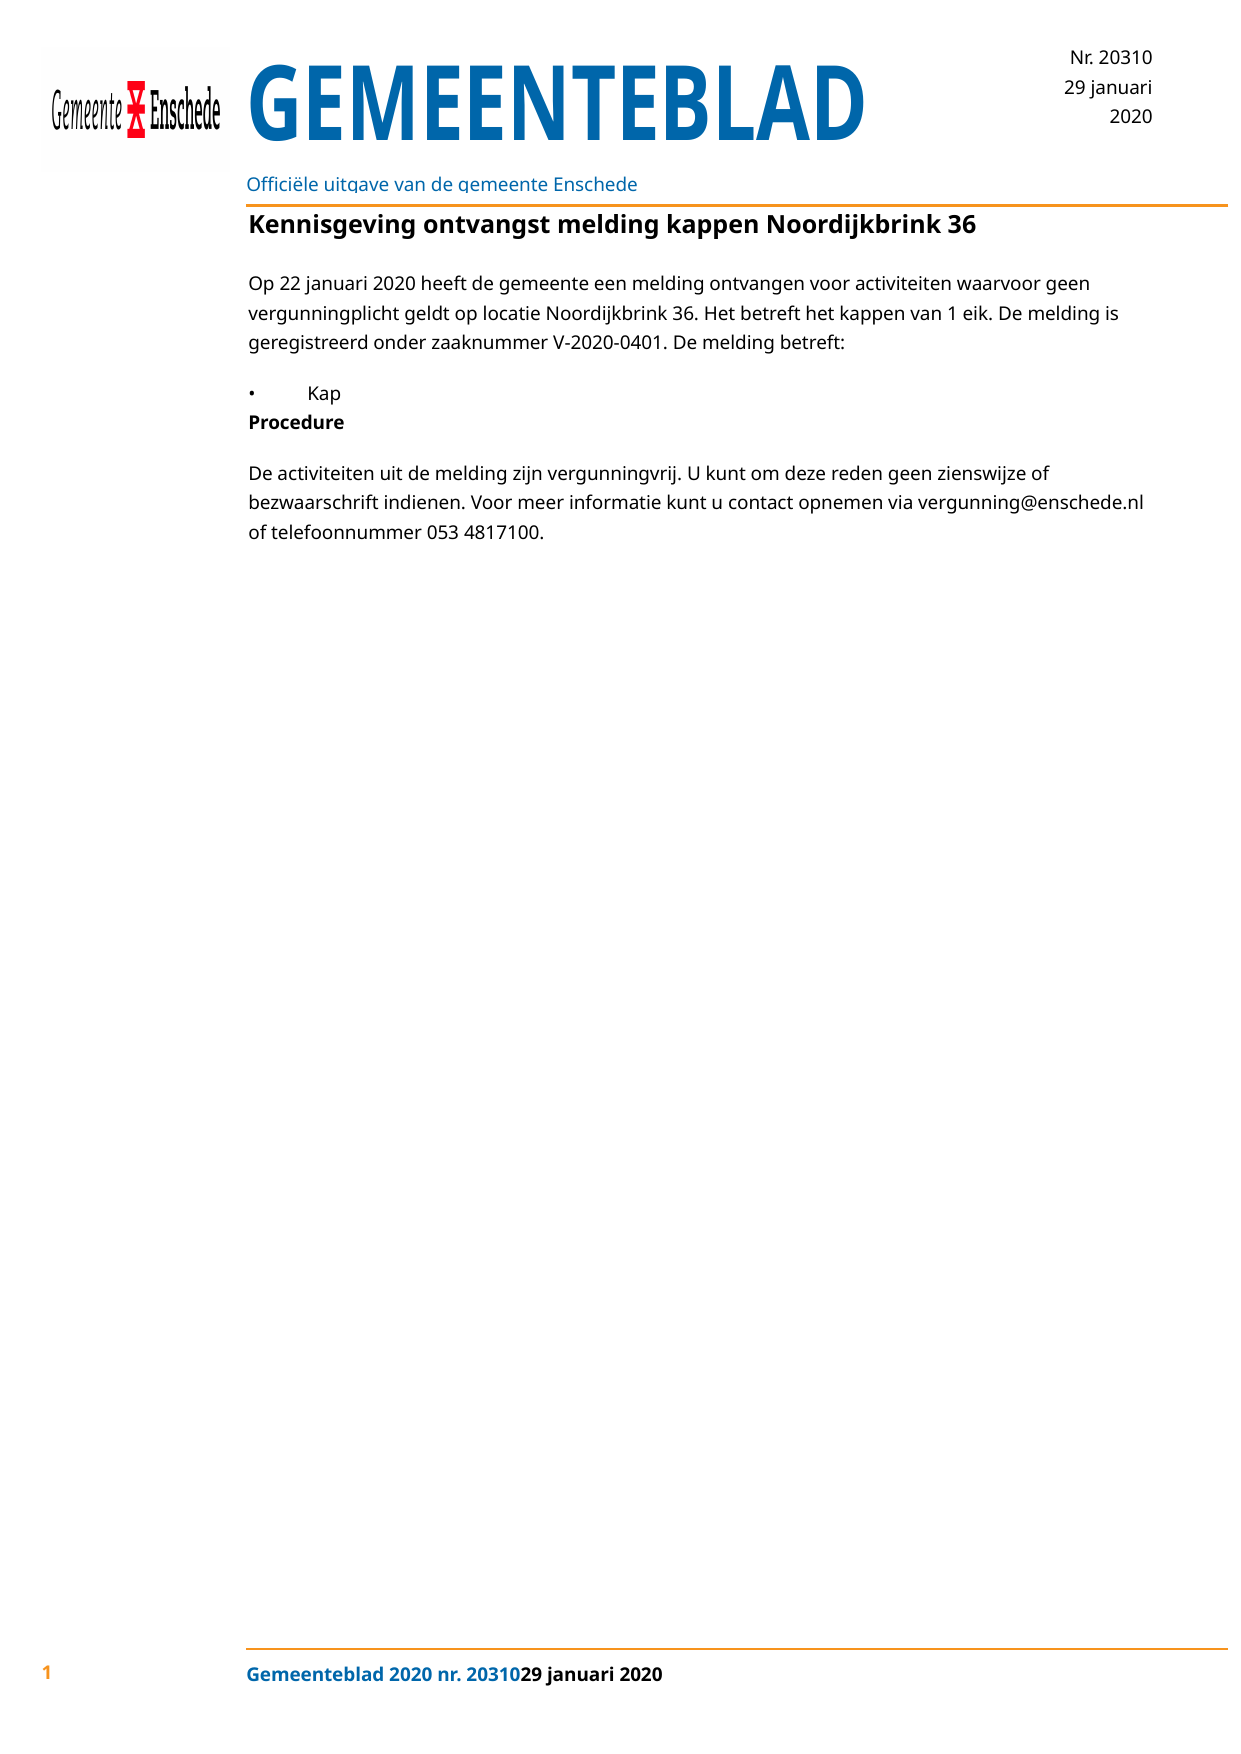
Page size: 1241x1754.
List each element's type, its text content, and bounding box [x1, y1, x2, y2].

text Kennisgeving ontvangst melding kappen Noordijkbrink 36 [248, 207, 1152, 241]
list Kap [248, 380, 1152, 406]
text Procedure [248, 409, 1152, 435]
text De activiteiten uit de melding zijn vergunningvrij. U kunt om deze reden geen zienswijze of bezwaarschrift indienen. Voor meer informatie kunt u contact opnemen via vergunning@enschede.nl of telefoonnummer 053 4817100. [248, 460, 1152, 545]
text Op 22 januari 2020 heeft de gemeente een melding ontvangen voor activiteiten waarvoor geen vergunningplicht geldt op locatie Noordijkbrink 36. Het betreft het kappen van 1 eik. De melding is geregistreerd onder zaaknummer V-2020-0401. De melding betreft: [248, 270, 1152, 355]
picture [41, 47, 231, 172]
